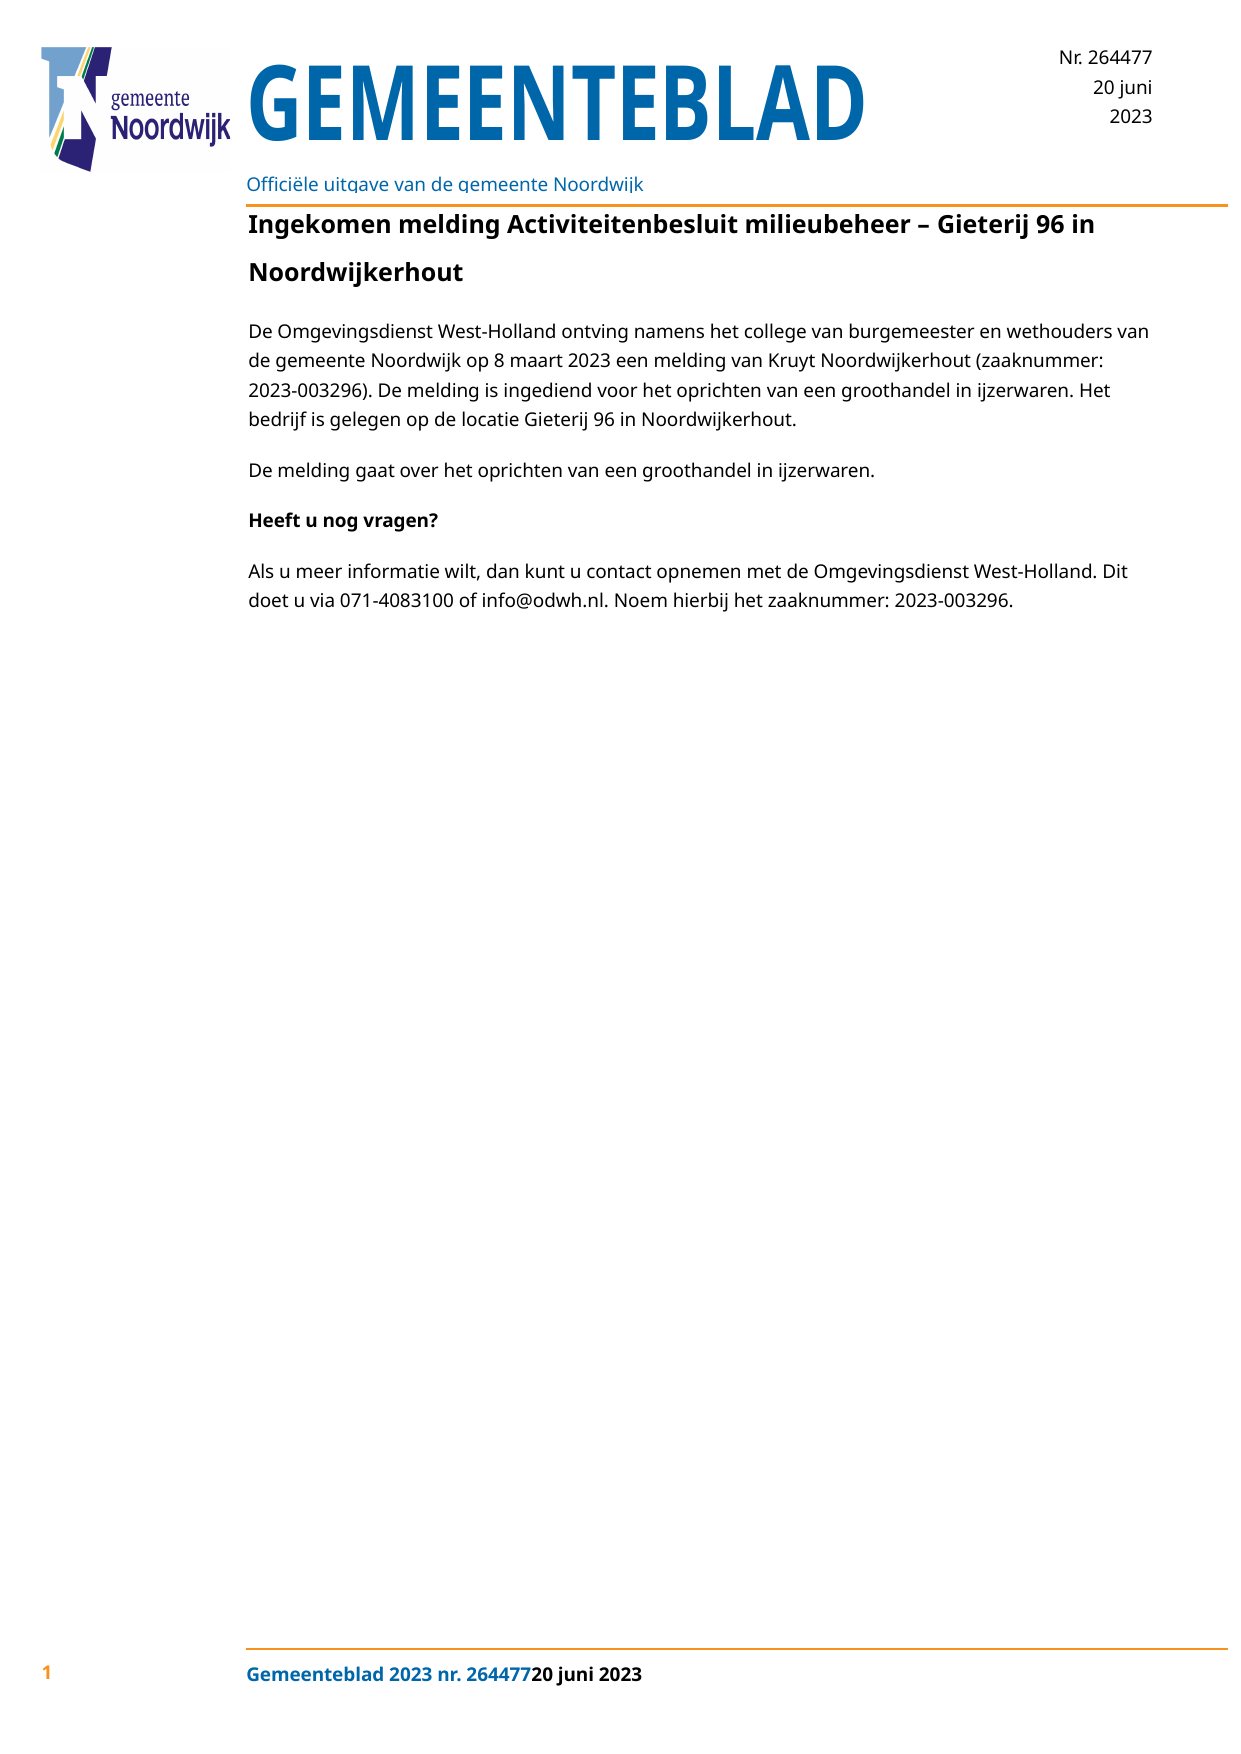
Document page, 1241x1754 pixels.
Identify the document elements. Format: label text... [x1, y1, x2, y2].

picture [41, 47, 231, 172]
text Ingekomen melding Activiteitenbesluit milieubeheer – Gieterij 96 in Noordwijkerhout [248, 207, 1152, 288]
text Heeft u nog vragen? [248, 507, 1152, 533]
text De melding gaat over het oprichten van een groothandel in ijzerwaren. [248, 457, 1152, 483]
text Als u meer informatie wilt, dan kunt u contact opnemen met de Omgevingsdienst West-Holland. Dit doet u via 071‑4083100 of info@odwh.nl. Noem hierbij het zaaknummer: 2023-003296. [248, 558, 1152, 613]
text De Omgevingsdienst West-Holland ontving namens het college van burgemeester en wethouders van de gemeente Noordwijk op 8 maart 2023 een melding van Kruyt Noordwijkerhout (zaaknummer: 2023-003296). De melding is ingediend voor het oprichten van een groothandel in ijzerwaren. Het bedrijf is gelegen op de locatie Gieterij 96 in Noordwijkerhout. [248, 318, 1152, 432]
